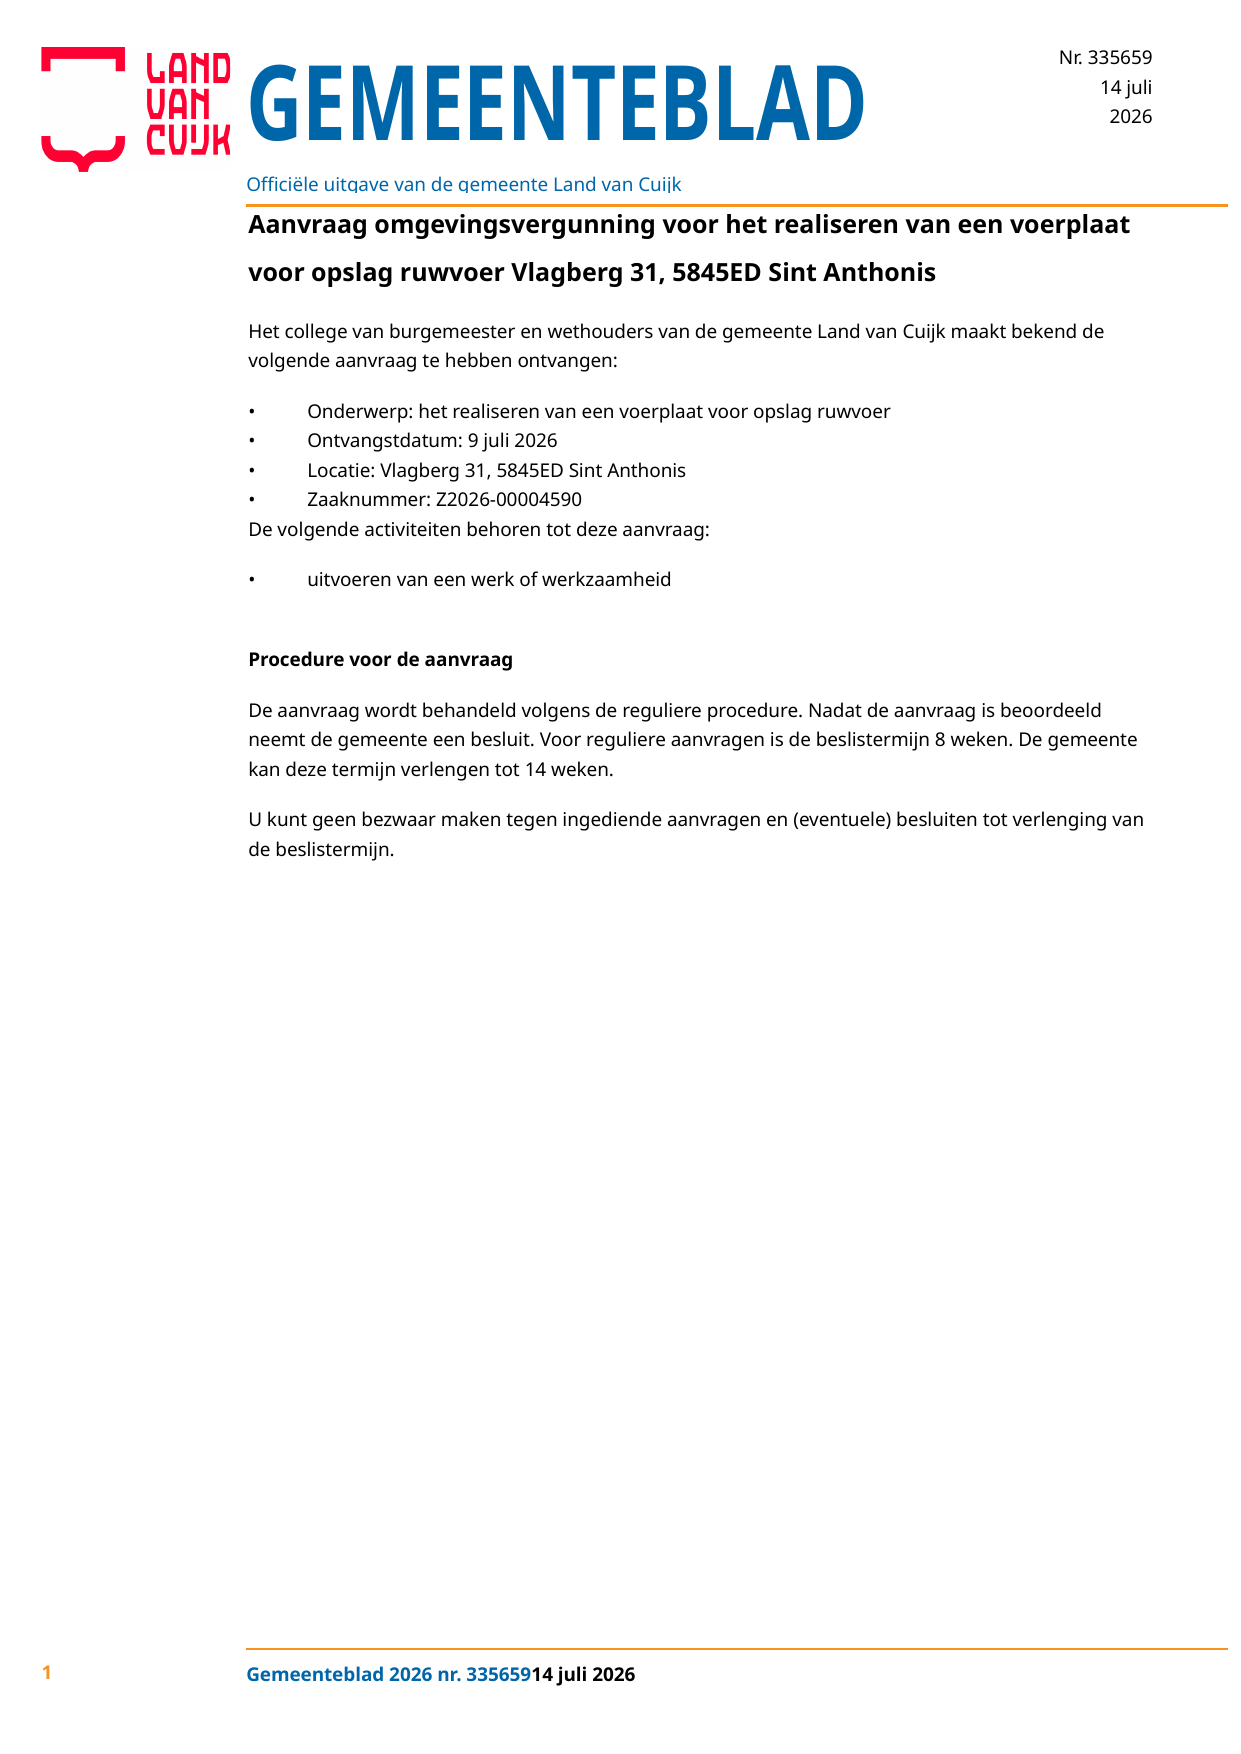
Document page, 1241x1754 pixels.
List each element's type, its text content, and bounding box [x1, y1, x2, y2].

picture [41, 47, 231, 172]
text De volgende activiteiten behoren tot deze aanvraag: [248, 516, 1152, 542]
list uitvoeren van een werk of werkzaamheid [248, 567, 1152, 592]
text Procedure voor de aanvraag [248, 647, 1152, 672]
list Zaaknummer: Z2026-00004590 [248, 487, 1152, 512]
list Onderwerp: het realiseren van een voerplaat voor opslag ruwvoer [248, 398, 1152, 424]
text De aanvraag wordt behandeld volgens de reguliere procedure. Nadat de aanvraag is beoordeeld neemt de gemeente een besluit. Voor reguliere aanvragen is de beslistermijn 8 weken. De gemeente kan deze termijn verlengen tot 14 weken. [248, 697, 1152, 782]
list Locatie: Vlagberg 31, 5845ED Sint Anthonis [248, 457, 1152, 483]
list Ontvangstdatum: 9 juli 2026 [248, 427, 1152, 453]
text Aanvraag omgevingsvergunning voor het realiseren van een voerplaat voor opslag ruwvoer Vlagberg 31, 5845ED Sint Anthonis [248, 207, 1152, 288]
text Het college van burgemeester en wethouders van de gemeente Land van Cuijk maakt bekend de volgende aanvraag te hebben ontvangen: [248, 318, 1152, 373]
text U kunt geen bezwaar maken tegen ingediende aanvragen en (eventuele) besluiten tot verlenging van de beslistermijn. [248, 807, 1152, 862]
